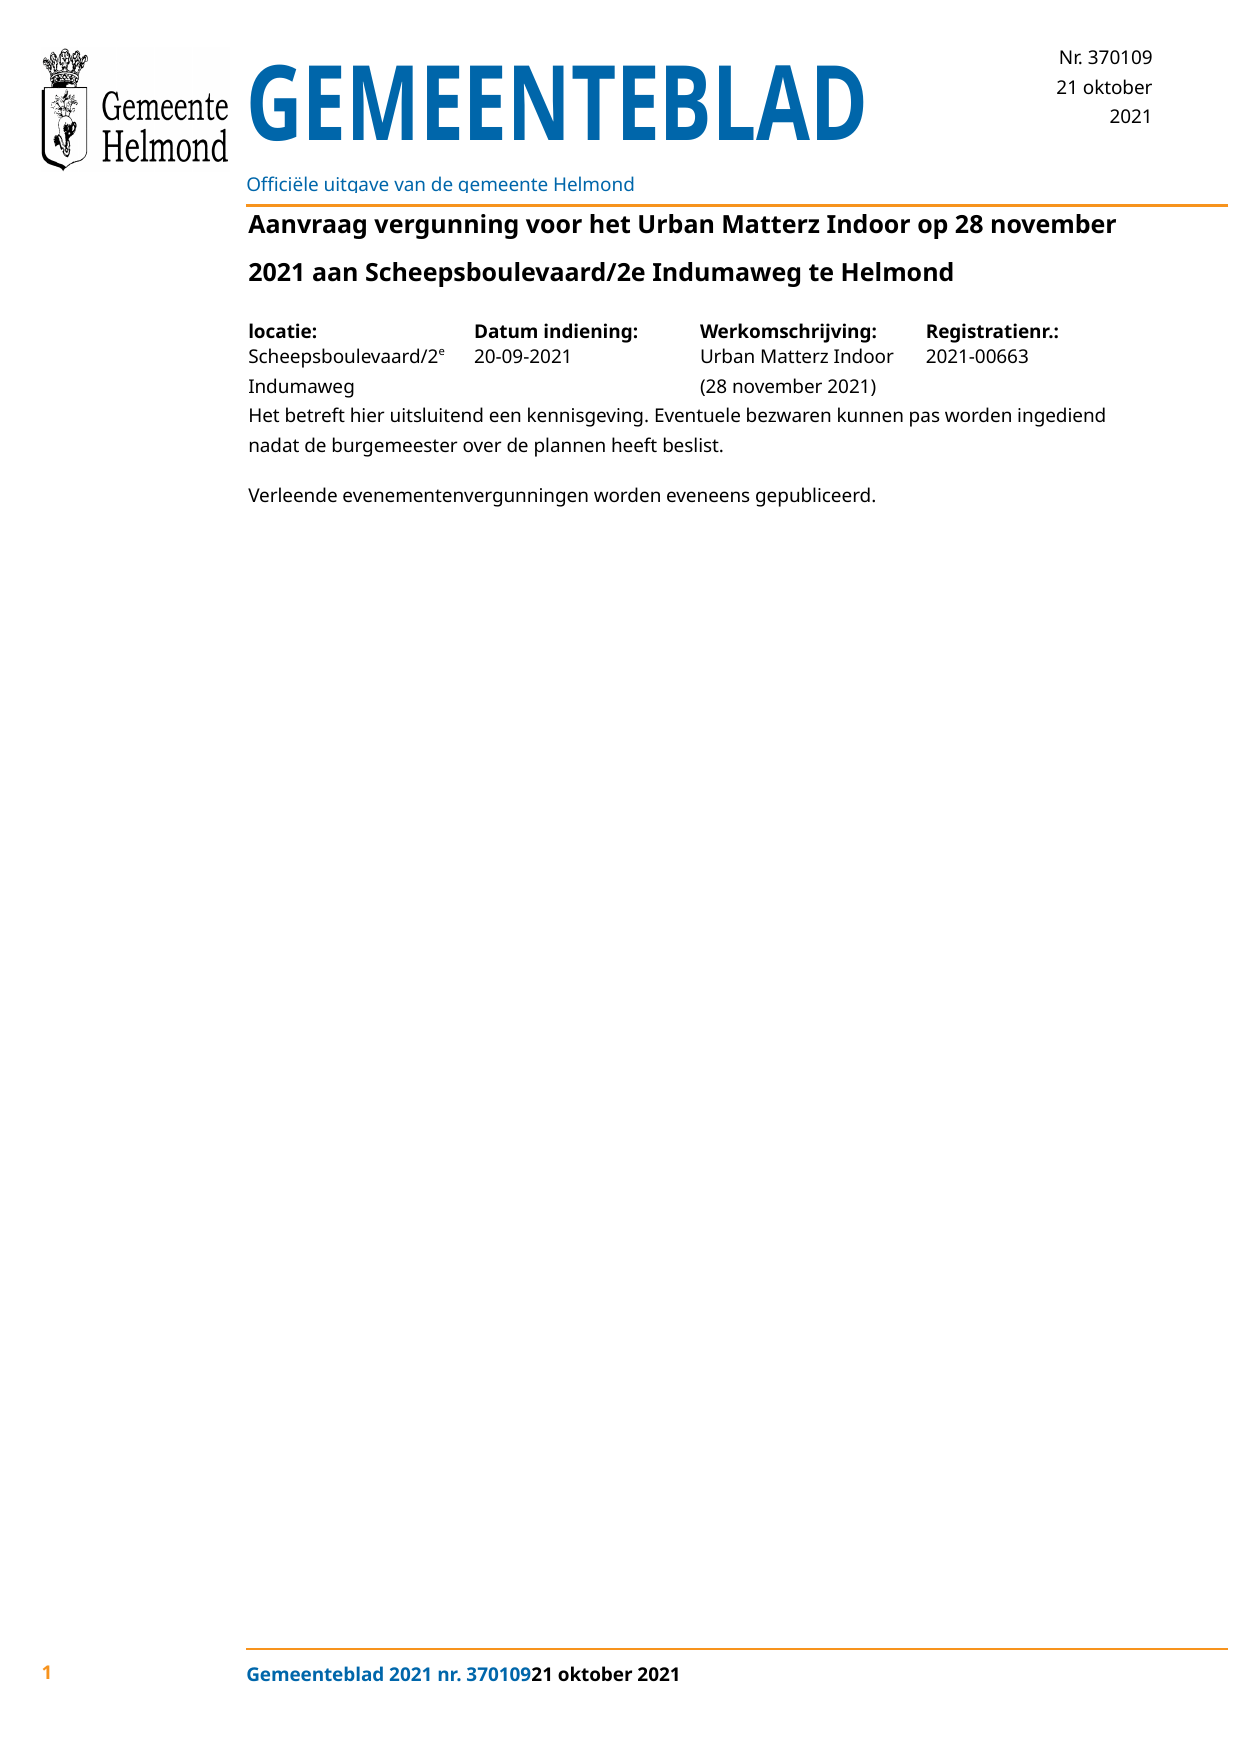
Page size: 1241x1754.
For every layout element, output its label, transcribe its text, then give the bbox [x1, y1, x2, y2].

table_cell Scheepsboulevaard/2e Indumaweg [248, 344, 474, 399]
table_cell 2021-00663 [926, 344, 1152, 399]
table_cell 20-09-2021 [474, 344, 700, 399]
text Het betreft hier uitsluitend een kennisgeving. Eventuele bezwaren kunnen pas worden ingediend nadat de burgemeester over de plannen heeft beslist. [248, 402, 1152, 458]
table_header Registratienr.: [926, 318, 1152, 344]
table_header Werkomschrijving: [700, 318, 926, 344]
text Aanvraag vergunning voor het Urban Matterz Indoor op 28 november 2021 aan Scheepsboulevaard/2e Indumaweg te Helmond [248, 207, 1152, 288]
text Verleende evenementenvergunningen worden eveneens gepubliceerd. [248, 482, 1152, 508]
table_header locatie: [248, 318, 474, 344]
table_header Datum indiening: [474, 318, 700, 344]
table_cell Urban Matterz Indoor (28 november 2021) [700, 344, 926, 399]
picture [41, 47, 231, 172]
